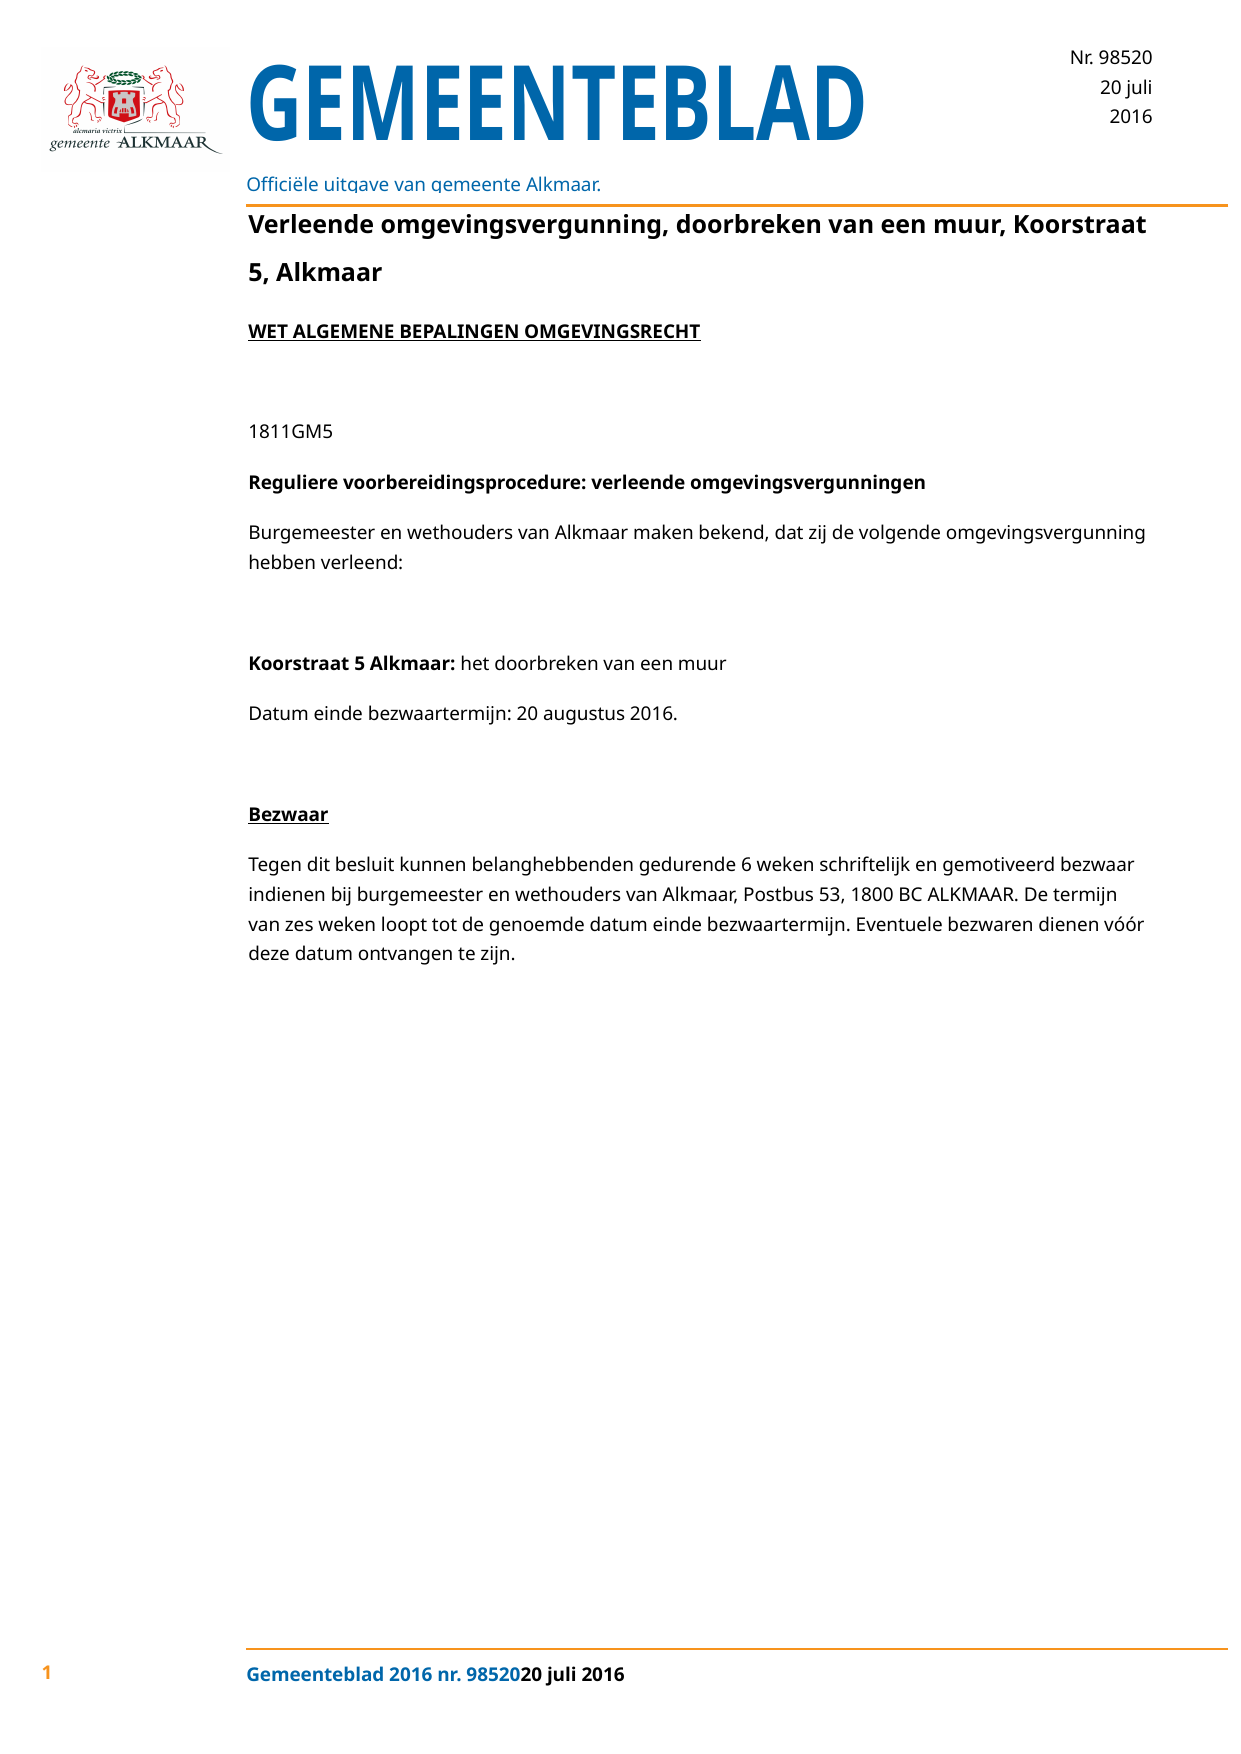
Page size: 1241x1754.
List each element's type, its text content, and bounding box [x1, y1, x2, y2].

text Koorstraat 5 Alkmaar: het doorbreken van een muur [248, 650, 1152, 676]
text Verleende omgevingsvergunning, doorbreken van een muur, Koorstraat 5, Alkmaar [248, 207, 1152, 288]
text WET ALGEMENE BEPALINGEN OMGEVINGSRECHT [248, 318, 1152, 344]
text Burgemeester en wethouders van Alkmaar maken bekend, dat zij de volgende omgevingsvergunning hebben verleend: [248, 519, 1152, 575]
text Datum einde bezwaartermijn: 20 augustus 2016. [248, 700, 1152, 726]
picture [41, 47, 231, 172]
text Reguliere voorbereidingsprocedure: verleende omgevingsvergunningen [248, 469, 1152, 495]
text Bezwaar [248, 801, 1152, 827]
text Tegen dit besluit kunnen belanghebbenden gedurende 6 weken schriftelijk en gemotiveerd bezwaar indienen bij burgemeester en wethouders van Alkmaar, Postbus 53, 1800 BC ALKMAAR. De termijn van zes weken loopt tot de genoemde datum einde bezwaartermijn. Eventuele bezwaren dienen vóór deze datum ontvangen te zijn. [248, 852, 1152, 966]
text 1811GM5 [248, 419, 1152, 444]
